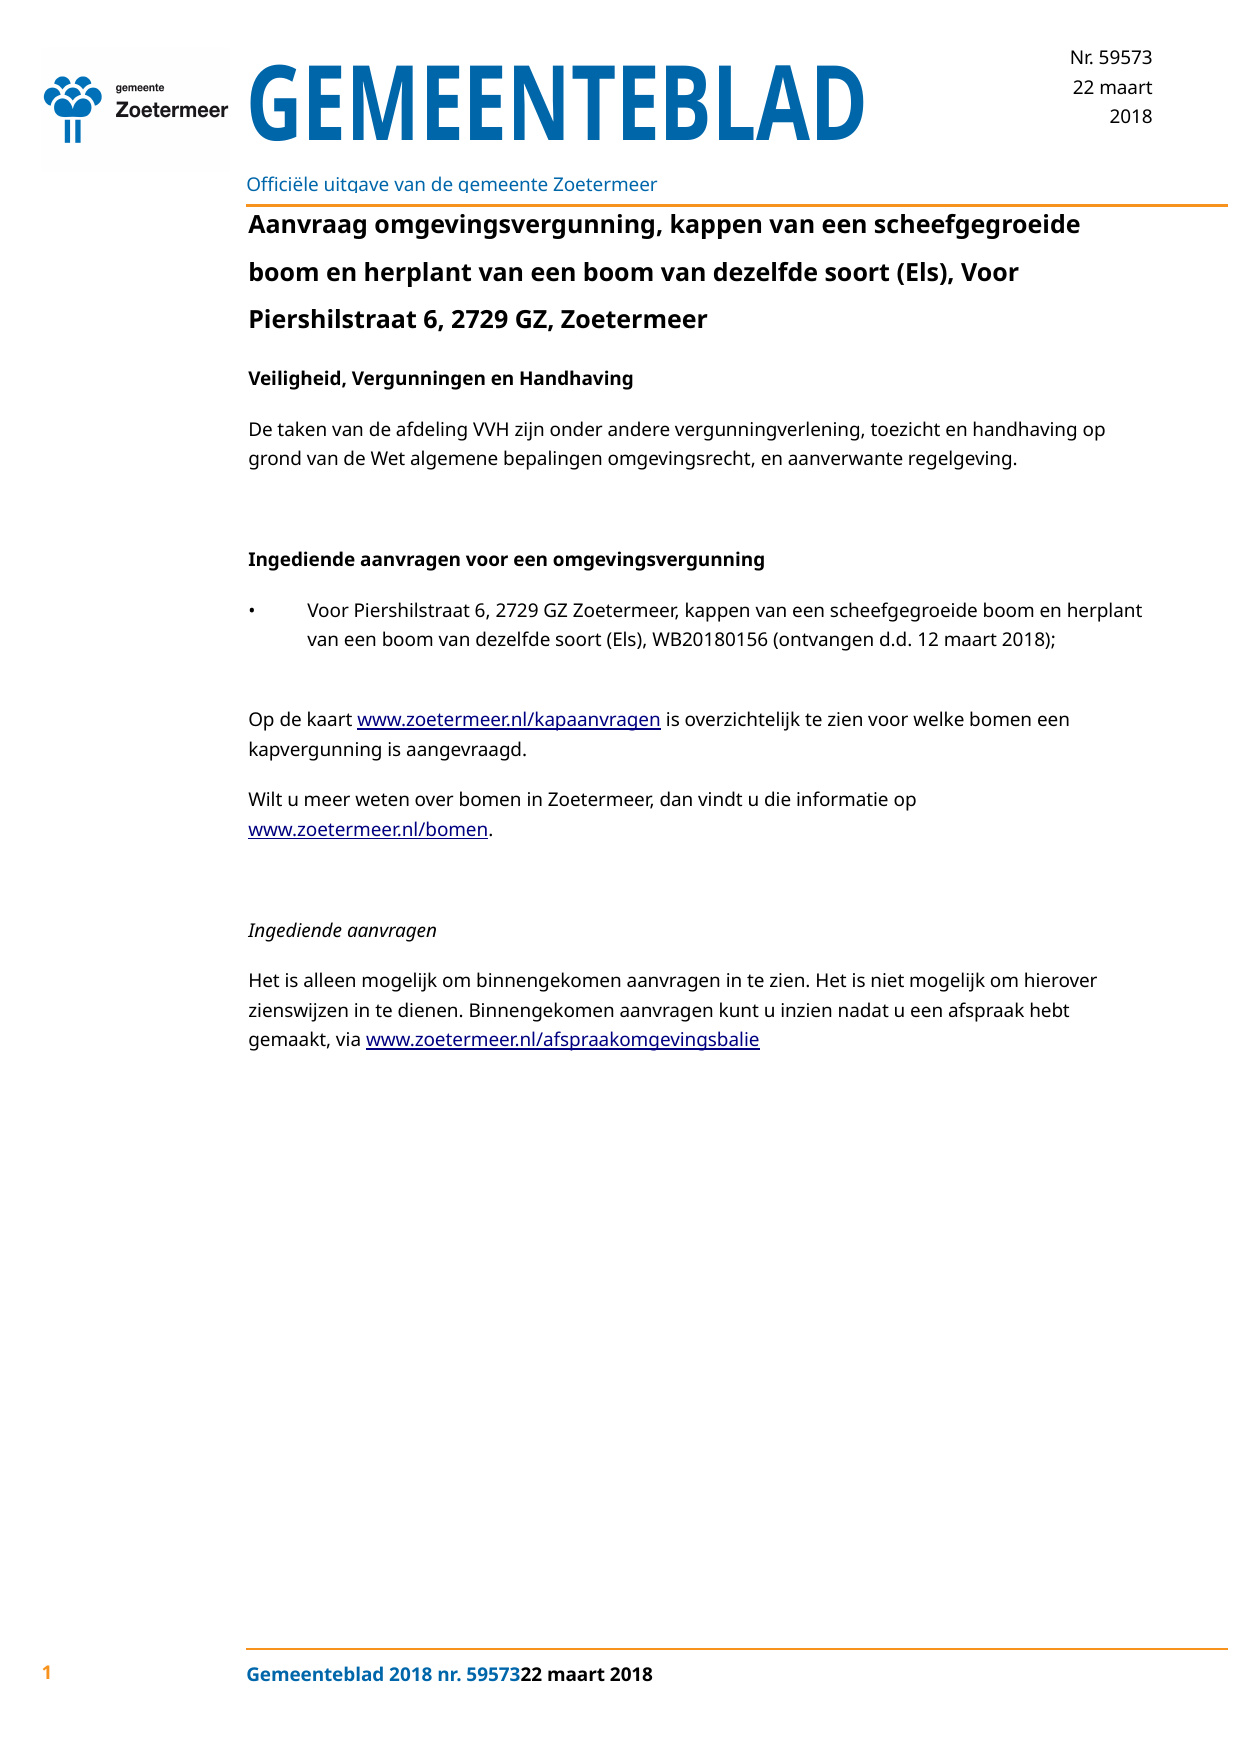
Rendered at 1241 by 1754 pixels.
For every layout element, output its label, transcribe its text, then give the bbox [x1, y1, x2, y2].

list Voor Piershilstraat 6, 2729 GZ Zoetermeer, kappen van een scheefgegroeide boom en herplant van een boom van dezelfde soort (Els), WB20180156 (ontvangen d.d. 12 maart 2018); [248, 597, 1152, 652]
text Veiligheid, Vergunningen en Handhaving [248, 366, 1152, 391]
text Het is alleen mogelijk om binnengekomen aanvragen in te zien. Het is niet mogelijk om hierover zienswijzen in te dienen. Binnengekomen aanvragen kunt u inzien nadat u een afspraak hebt gemaakt, via www.zoetermeer.nl/afspraakomgevingsbalie [248, 967, 1152, 1052]
text Ingediende aanvragen [248, 917, 1152, 942]
text De taken van de afdeling VVH zijn onder andere vergunningverlening, toezicht en handhaving op grond van de Wet algemene bepalingen omgevingsrecht, en aanverwante regelgeving. [248, 416, 1152, 471]
text Ingediende aanvragen voor een omgevingsvergunning [248, 546, 1152, 572]
text Op de kaart www.zoetermeer.nl/kapaanvragen is overzichtelijk te zien voor welke bomen een kapvergunning is aangevraagd. [248, 706, 1152, 762]
text Wilt u meer weten over bomen in Zoetermeer, dan vindt u die informatie op www.zoetermeer.nl/bomen. [248, 786, 1152, 842]
text Aanvraag omgevingsvergunning, kappen van een scheefgegroeide boom en herplant van een boom van dezelfde soort (Els), Voor Piershilstraat 6, 2729 GZ, Zoetermeer [248, 207, 1152, 336]
picture [41, 47, 231, 172]
